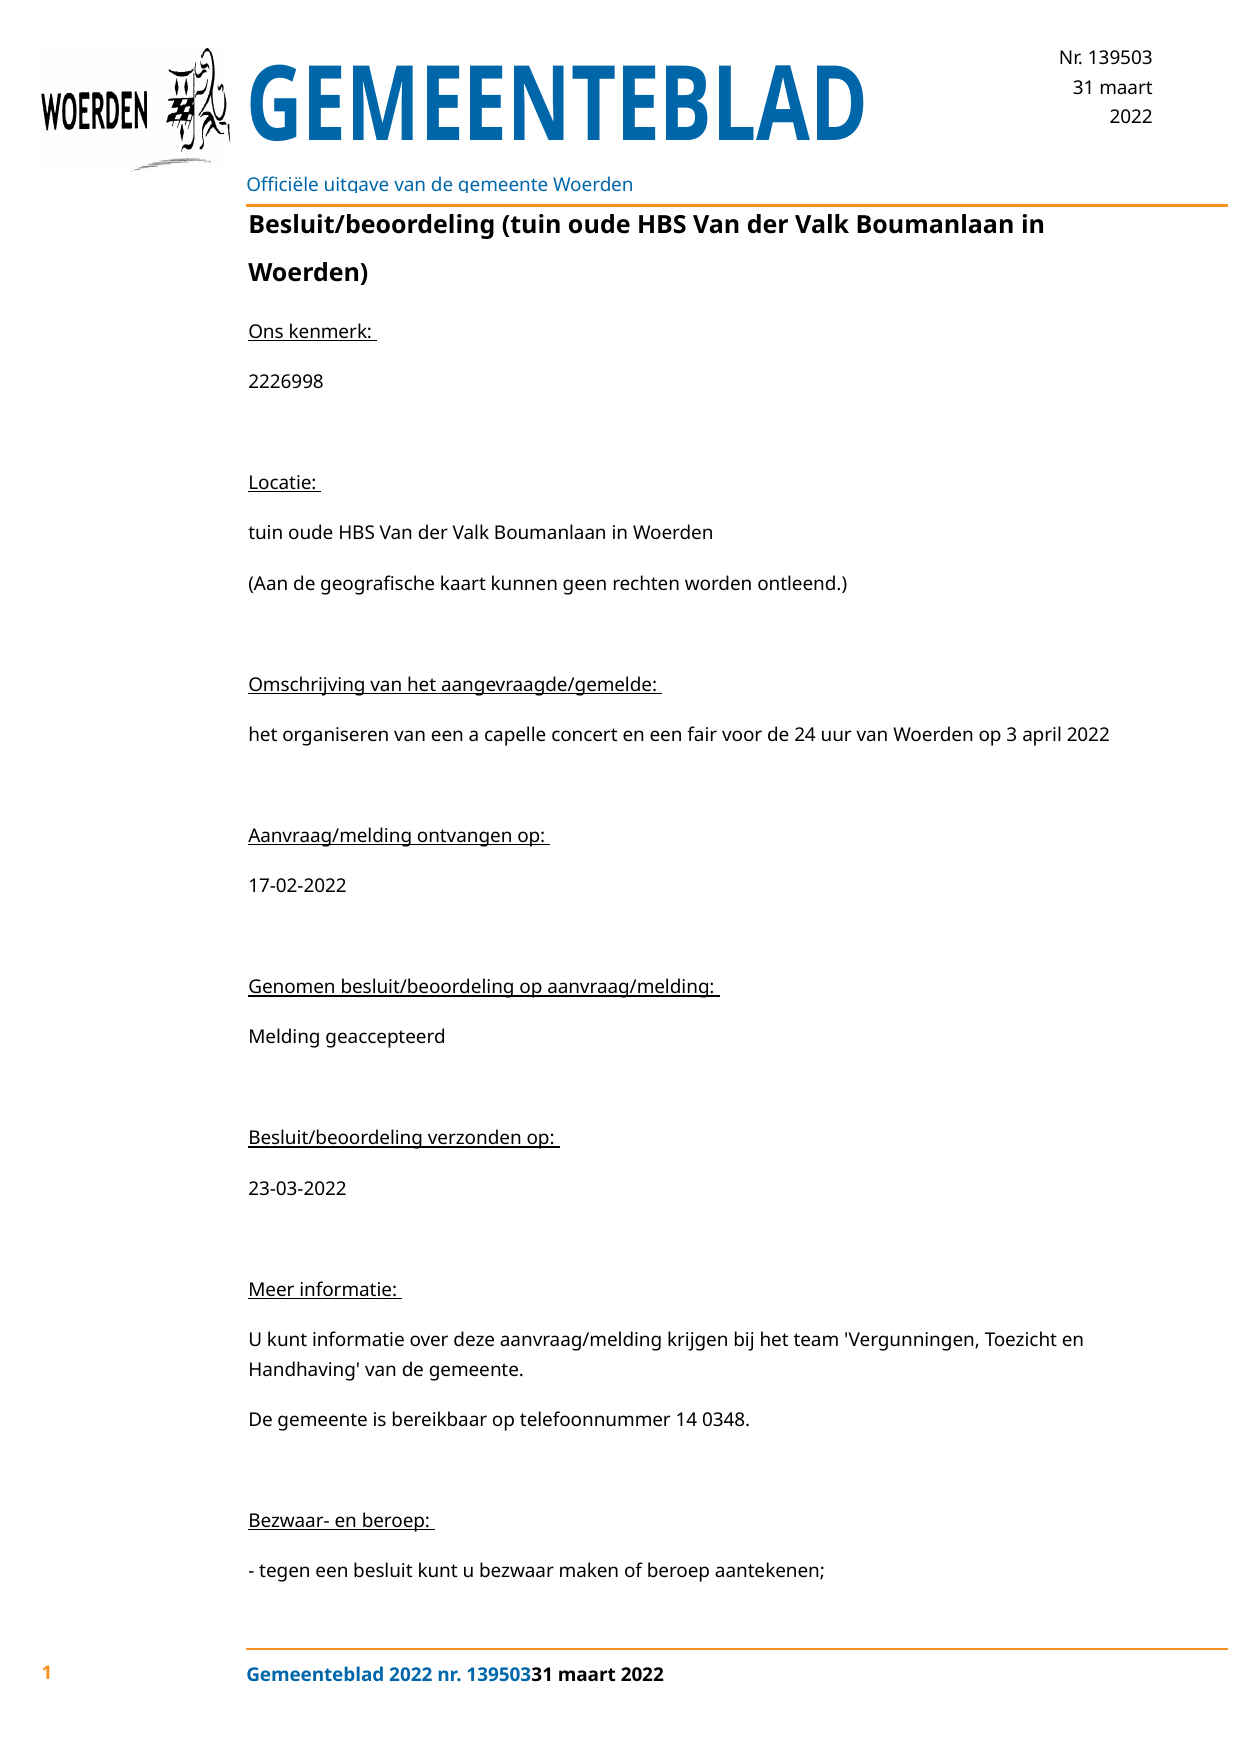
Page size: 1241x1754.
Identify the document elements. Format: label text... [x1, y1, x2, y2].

text Besluit/beoordeling verzonden op: [248, 1124, 1152, 1150]
text De gemeente is bereikbaar op telefoonnummer 14 0348. [248, 1406, 1152, 1432]
text Bezwaar- en beroep: [248, 1507, 1152, 1533]
text Genomen besluit/beoordeling op aanvraag/melding: [248, 973, 1152, 999]
text tuin oude HBS Van der Valk Boumanlaan in Woerden [248, 519, 1152, 545]
text Aanvraag/melding ontvangen op: [248, 822, 1152, 848]
text Omschrijving van het aangevraagde/gemelde: [248, 671, 1152, 697]
text (Aan de geografische kaart kunnen geen rechten worden ontleend.) [248, 570, 1152, 596]
text Locatie: [248, 469, 1152, 495]
picture [41, 47, 231, 172]
text 23-03-2022 [248, 1175, 1152, 1201]
text U kunt informatie over deze aanvraag/melding krijgen bij het team 'Vergunningen, Toezicht en Handhaving' van de gemeente. [248, 1326, 1152, 1382]
text Besluit/beoordeling (tuin oude HBS Van der Valk Boumanlaan in Woerden) [248, 207, 1152, 288]
text - tegen een besluit kunt u bezwaar maken of beroep aantekenen; [248, 1557, 1152, 1583]
text het organiseren van een a capelle concert en een fair voor de 24 uur van Woerden op 3 april 2022 [248, 721, 1152, 747]
text Ons kenmerk: [248, 318, 1152, 344]
text Meer informatie: [248, 1276, 1152, 1302]
text 17-02-2022 [248, 872, 1152, 898]
text Melding geaccepteerd [248, 1024, 1152, 1049]
text 2226998 [248, 368, 1152, 394]
